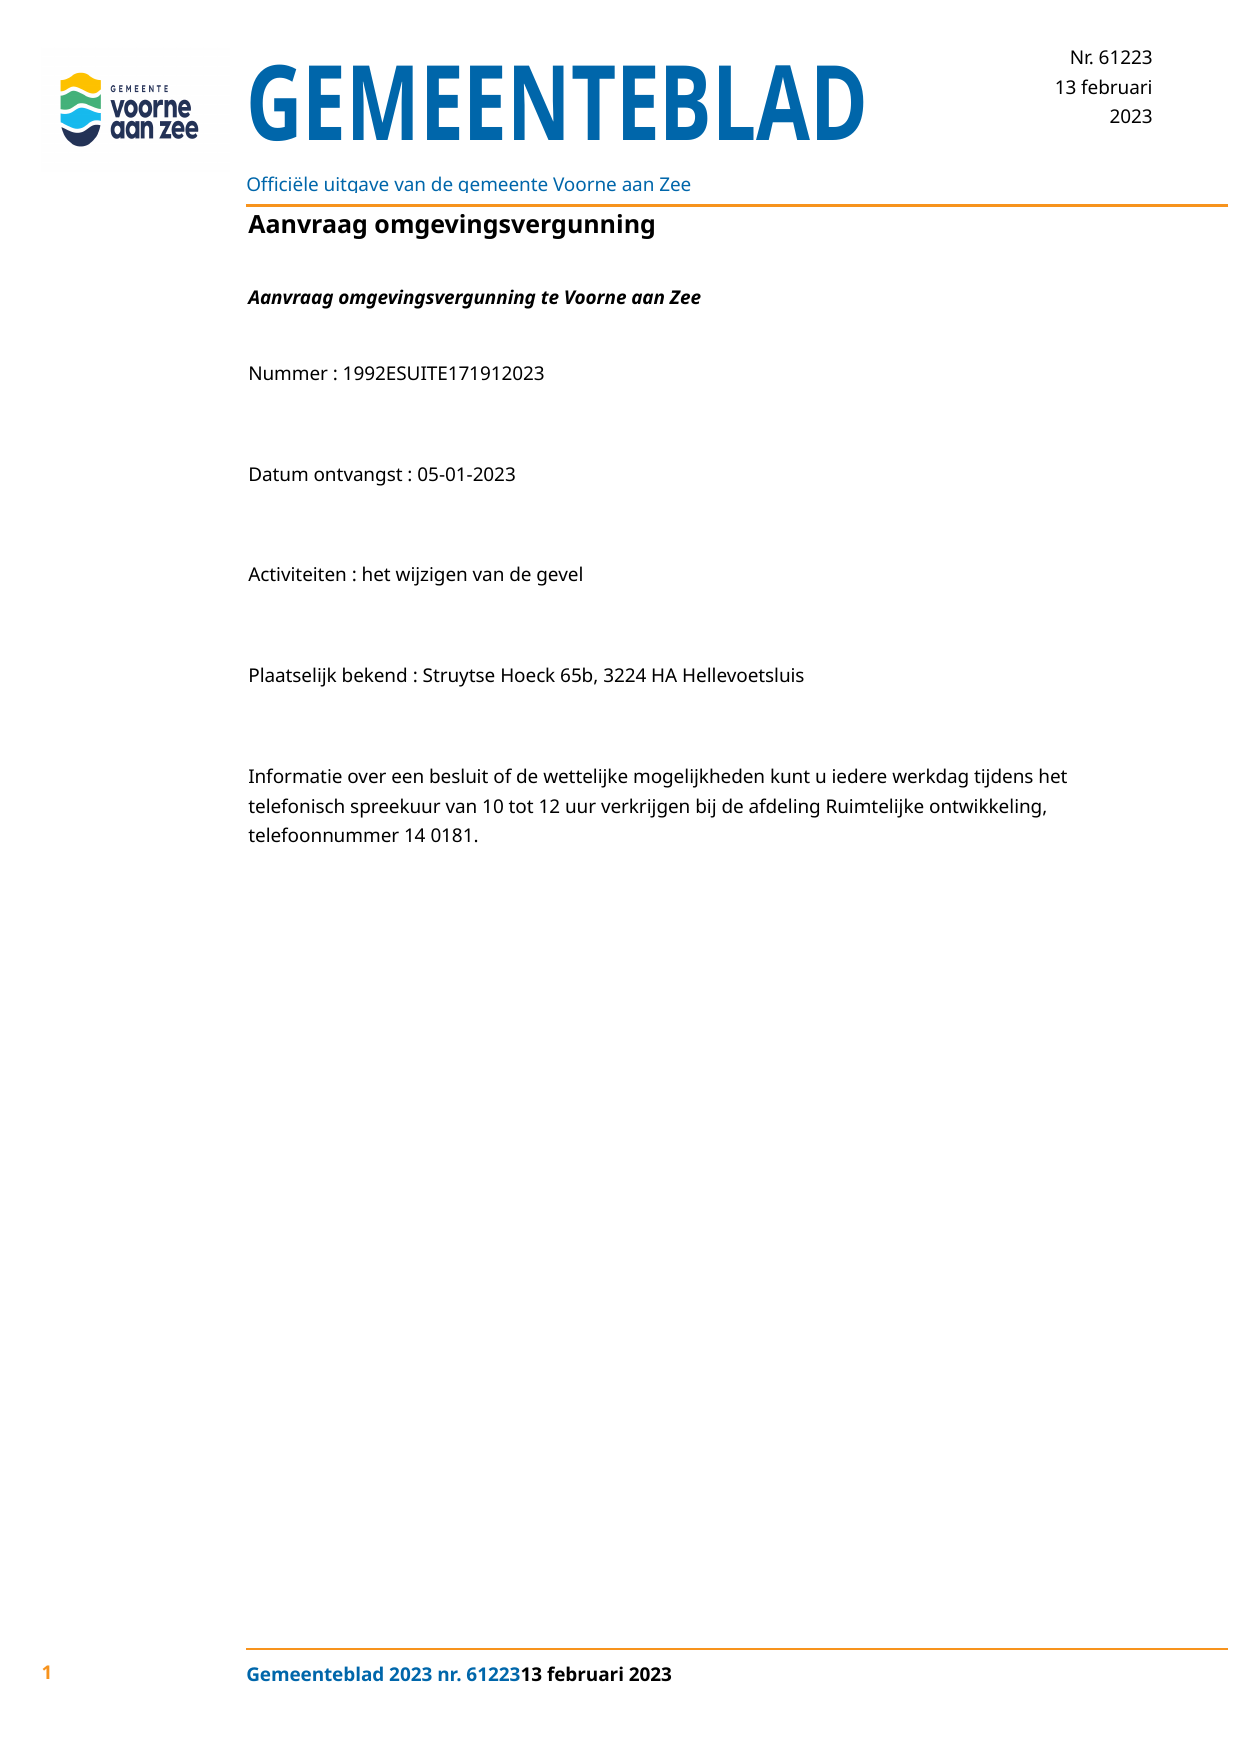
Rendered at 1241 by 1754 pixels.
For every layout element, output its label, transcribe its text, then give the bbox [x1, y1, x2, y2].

text Datum ontvangst : 05-01-2023 [248, 461, 1152, 487]
text Aanvraag omgevingsvergunning te Voorne aan Zee [248, 284, 1152, 309]
text Nummer : 1992ESUITE171912023 [248, 360, 1152, 386]
picture [41, 47, 231, 172]
text Informatie over een besluit of de wettelijke mogelijkheden kunt u iedere werkdag tijdens het telefonisch spreekuur van 10 tot 12 uur verkrijgen bij de afdeling Ruimtelijke ontwikkeling, telefoonnummer 14 0181. [248, 763, 1152, 848]
text Plaatselijk bekend : Struytse Hoeck 65b, 3224 HA Hellevoetsluis [248, 662, 1152, 688]
text Aanvraag omgevingsvergunning [248, 207, 1152, 241]
text Activiteiten : het wijzigen van de gevel [248, 562, 1152, 587]
